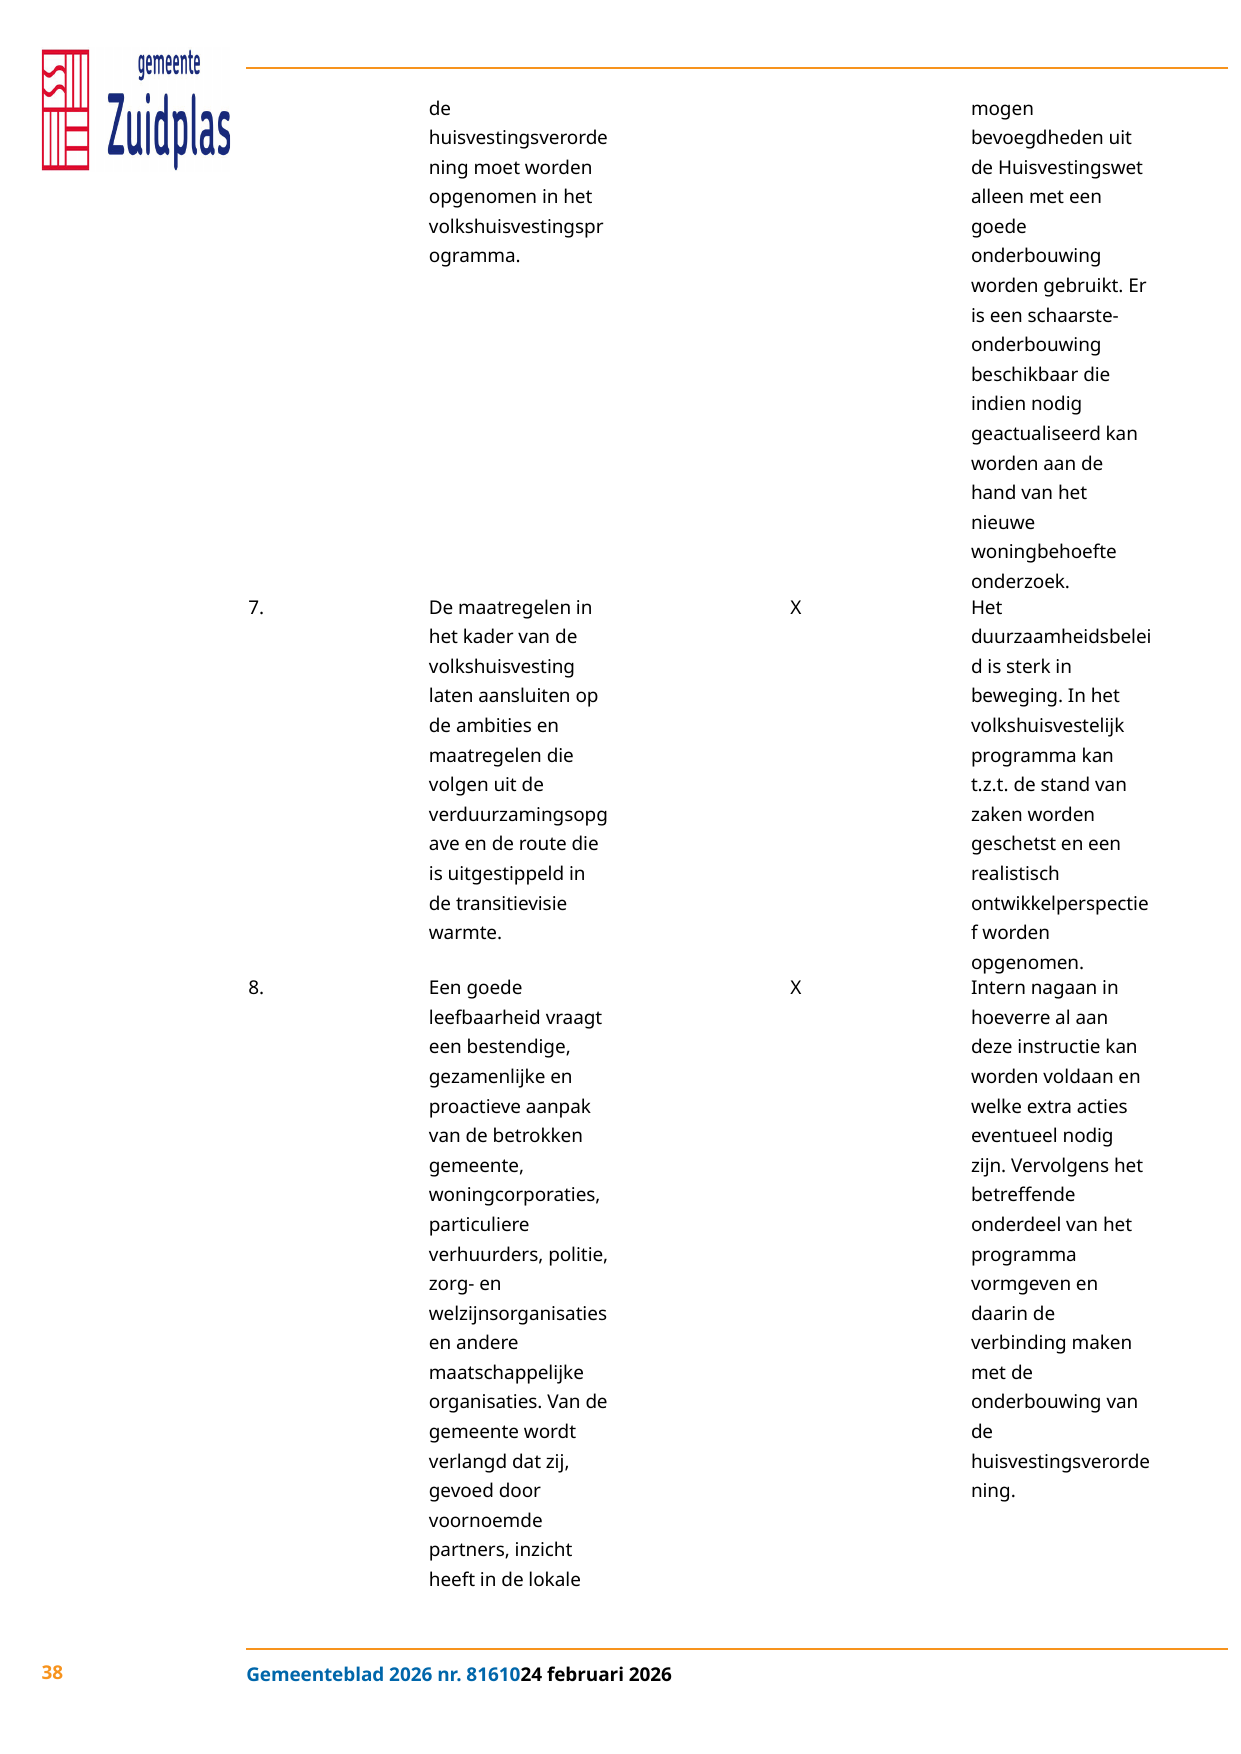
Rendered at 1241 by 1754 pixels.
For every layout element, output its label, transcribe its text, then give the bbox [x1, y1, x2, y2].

table_cell 7. [248, 594, 429, 974]
table_cell [790, 95, 971, 594]
table_cell Intern nagaan in hoeverre al aan deze instructie kan worden voldaan en welke extra acties eventueel nodig zijn. Vervolgens het betreffende onderdeel van het programma vormgeven en daarin de verbinding maken met de onderbouwing van de huisvestingsverordening. [971, 975, 1152, 1592]
table_cell X [790, 594, 971, 974]
table_cell [248, 95, 429, 594]
table_cell mogen bevoegdheden uit de Huisvestingswet alleen met een goede onderbouwing worden gebruikt. Er is een schaarste-onderbouwing beschikbaar die indien nodig geactualiseerd kan worden aan de hand van het nieuwe woningbehoefte onderzoek. [971, 95, 1152, 594]
table_cell 8. [248, 975, 429, 1592]
table_cell [609, 95, 790, 594]
table_cell De maatregelen in het kader van de volkshuisvesting laten aansluiten op de ambities en maatregelen die volgen uit de verduurzamingsopgave en de route die is uitgestippeld in de transitievisie warmte. [429, 594, 609, 974]
table_cell [609, 594, 790, 974]
picture [41, 47, 231, 172]
table_cell Het duurzaamheidsbeleid is sterk in beweging. In het volkshuisvestelijk programma kan t.z.t. de stand van zaken worden geschetst en een realistisch ontwikkelperspectief worden opgenomen. [971, 594, 1152, 974]
table_cell X [790, 975, 971, 1592]
table_cell de huisvestingsverordening moet worden opgenomen in het volkshuisvestingsprogramma. [429, 95, 609, 594]
table_cell Een goede leefbaarheid vraagt een bestendige, gezamenlijke en proactieve aanpak van de betrokken gemeente, woningcorporaties, particuliere verhuurders, politie, zorg- en welzijnsorganisaties en andere maatschappelijke organisaties. Van de gemeente wordt verlangd dat zij, gevoed door voornoemde partners, inzicht heeft in de lokale [429, 975, 609, 1592]
table_cell [609, 975, 790, 1592]
